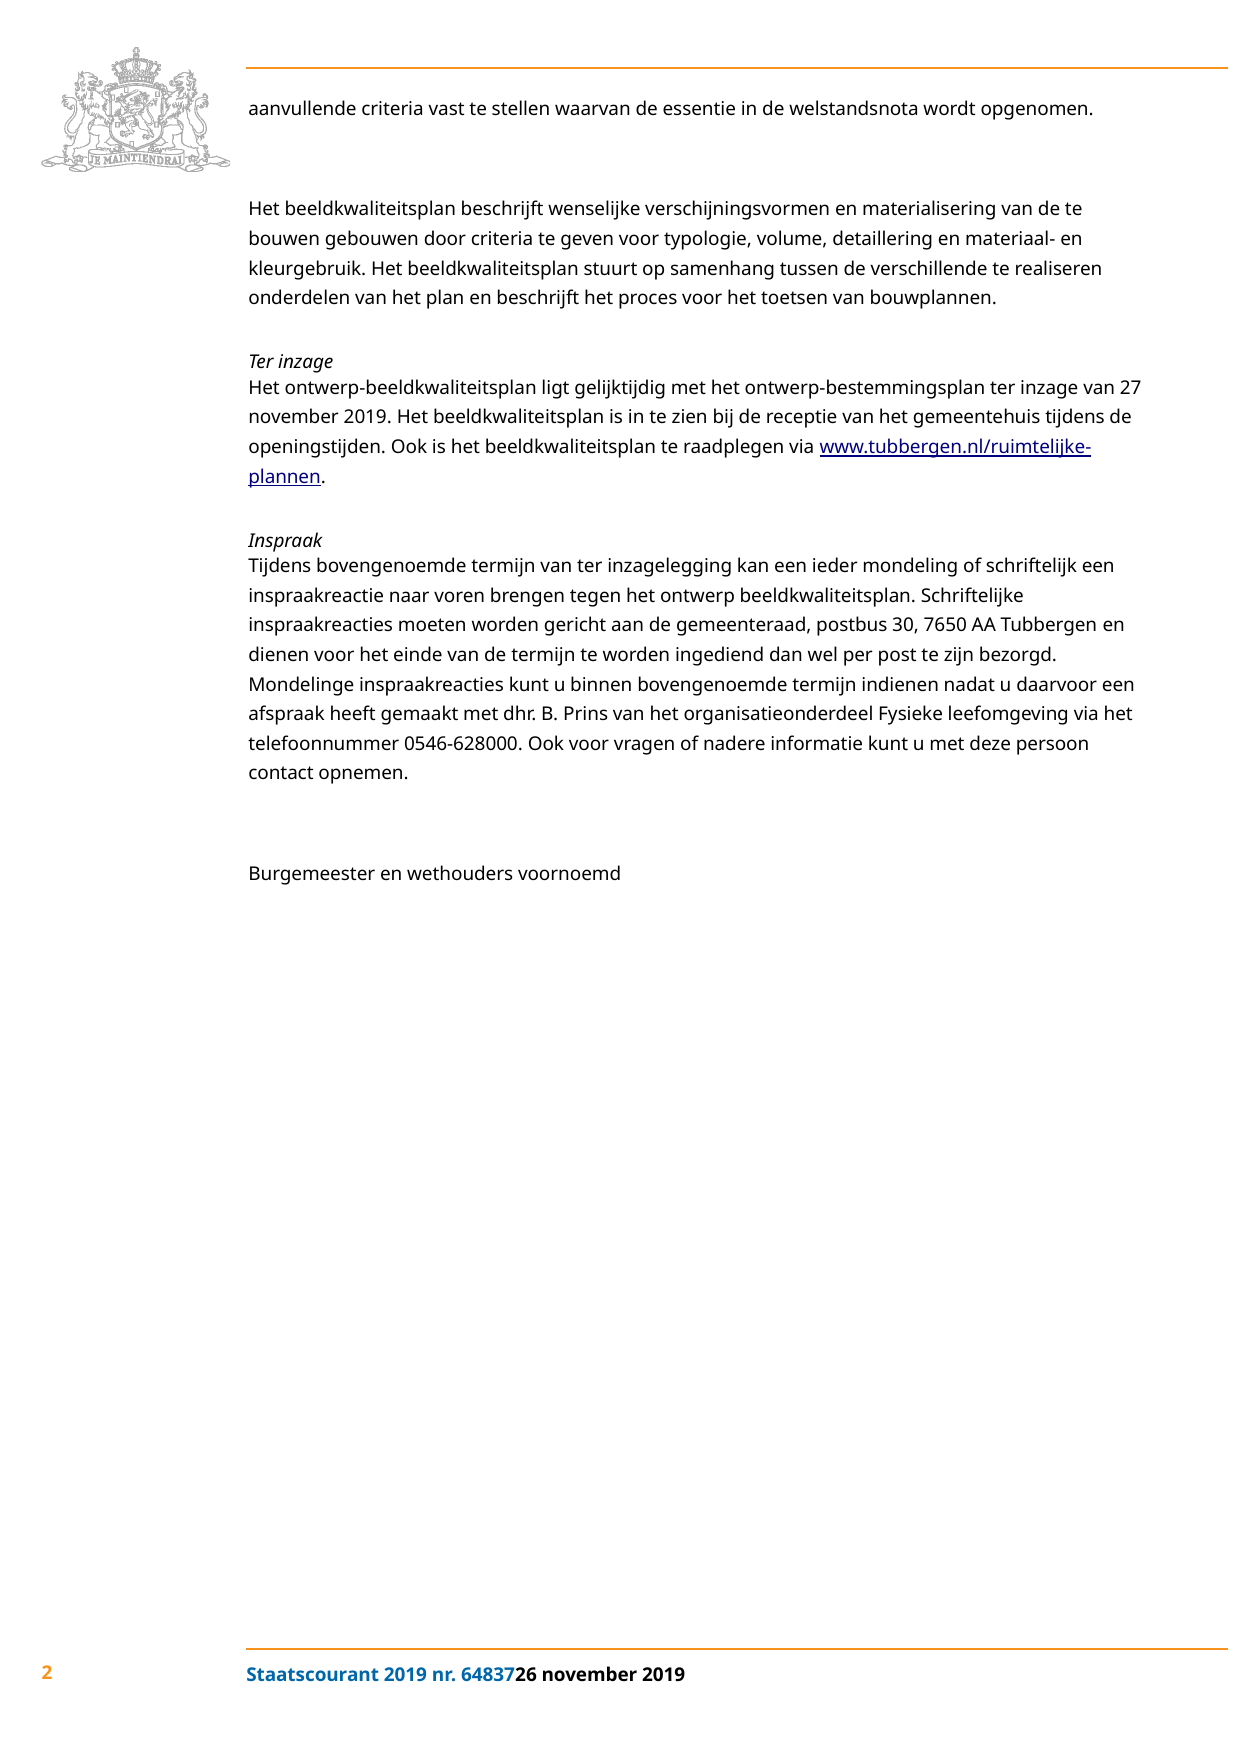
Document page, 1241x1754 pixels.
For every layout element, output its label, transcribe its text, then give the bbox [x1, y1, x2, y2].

text Ter inzage [248, 348, 1152, 374]
text Tijdens bovengenoemde termijn van ter inzagelegging kan een ieder mondeling of schriftelijk een inspraakreactie naar voren brengen tegen het ontwerp beeldkwaliteitsplan. Schriftelijke inspraakreacties moeten worden gericht aan de gemeenteraad, postbus 30, 7650 AA Tubbergen en dienen voor het einde van de termijn te worden ingediend dan wel per post te zijn bezorgd. Mondelinge inspraakreacties kunt u binnen bovengenoemde termijn indienen nadat u daarvoor een afspraak heeft gemaakt met dhr. B. Prins van het organisatieonderdeel Fysieke leefomgeving via het telefoonnummer 0546-628000. Ook voor vragen of nadere informatie kunt u met deze persoon contact opnemen. [248, 552, 1152, 785]
picture [41, 47, 231, 172]
text aanvullende criteria vast te stellen waarvan de essentie in de welstandsnota wordt opgenomen. [248, 95, 1152, 121]
text Het ontwerp-beeldkwaliteitsplan ligt gelijktijdig met het ontwerp-bestemmingsplan ter inzage van 27 november 2019. Het beeldkwaliteitsplan is in te zien bij de receptie van het gemeentehuis tijdens de openingstijden. Ook is het beeldkwaliteitsplan te raadplegen via www.tubbergen.nl/ruimtelijke-plannen. [248, 374, 1152, 488]
text Het beeldkwaliteitsplan beschrijft wenselijke verschijningsvormen en materialisering van de te bouwen gebouwen door criteria te geven voor typologie, volume, detaillering en materiaal- en kleurgebruik. Het beeldkwaliteitsplan stuurt op samenhang tussen de verschillende te realiseren onderdelen van het plan en beschrijft het proces voor het toetsen van bouwplannen. [248, 196, 1152, 310]
text Inspraak [248, 527, 1152, 552]
text Burgemeester en wethouders voornoemd [248, 860, 1152, 886]
